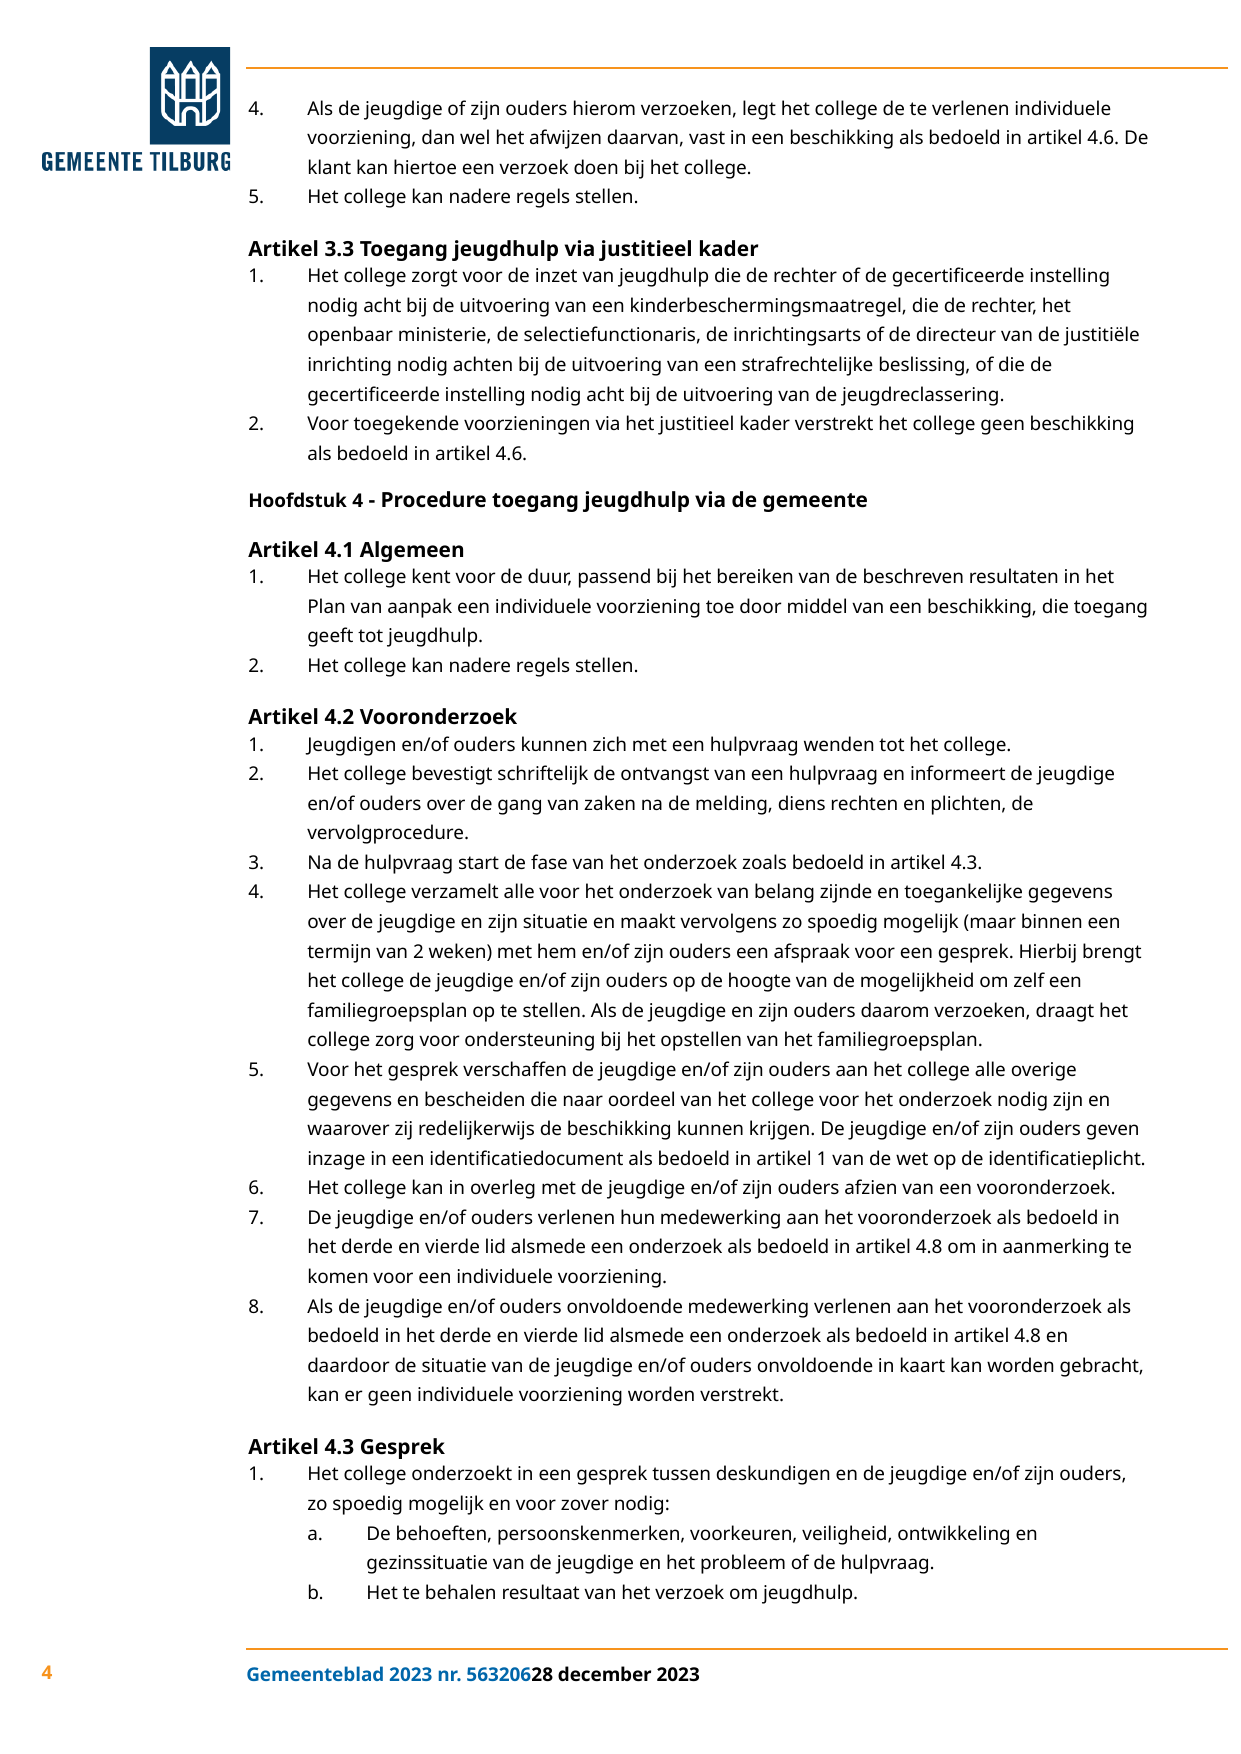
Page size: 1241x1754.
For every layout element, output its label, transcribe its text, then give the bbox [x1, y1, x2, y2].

text Artikel 4.2 Vooronderzoek [248, 702, 1152, 731]
list Voor toegekende voorzieningen via het justitieel kader verstrekt het college geen beschikking als bedoeld in artikel 4.6. [248, 410, 1152, 466]
list De behoeften, persoonskenmerken, voorkeuren, veiligheid, ontwikkeling en gezinssituatie van de jeugdige en het probleem of de hulpvraag. [307, 1520, 1152, 1575]
list De jeugdige en/of ouders verlenen hun medewerking aan het vooronderzoek als bedoeld in het derde en vierde lid alsmede een onderzoek als bedoeld in artikel 4.8 om in aanmerking te komen voor een individuele voorziening. [248, 1204, 1152, 1289]
list Het college verzamelt alle voor het onderzoek van belang zijnde en toegankelijke gegevens over de jeugdige en zijn situatie en maakt vervolgens zo spoedig mogelijk (maar binnen een termijn van 2 weken) met hem en/of zijn ouders een afspraak voor een gesprek. Hierbij brengt het college de jeugdige en/of zijn ouders op de hoogte van de mogelijkheid om zelf een familiegroepsplan op te stellen. Als de jeugdige en zijn ouders daarom verzoeken, draagt het college zorg voor ondersteuning bij het opstellen van het familiegroepsplan. [248, 879, 1152, 1052]
list Jeugdigen en/of ouders kunnen zich met een hulpvraag wenden tot het college. [248, 731, 1152, 757]
list Het college kan nadere regels stellen. [248, 652, 1152, 678]
text Artikel 4.1 Algemeen [248, 535, 1152, 563]
list Als de jeugdige of zijn ouders hierom verzoeken, legt het college de te verlenen individuele voorziening, dan wel het afwijzen daarvan, vast in een beschikking als bedoeld in artikel 4.6. De klant kan hiertoe een verzoek doen bij het college. [248, 95, 1152, 180]
list Het college kan in overleg met de jeugdige en/of zijn ouders afzien van een vooronderzoek. [248, 1174, 1152, 1200]
list Het te behalen resultaat van het verzoek om jeugdhulp. [307, 1579, 1152, 1604]
list Na de hulpvraag start de fase van het onderzoek zoals bedoeld in artikel 4.3. [248, 849, 1152, 875]
list Voor het gesprek verschaffen de jeugdige en/of zijn ouders aan het college alle overige gegevens en bescheiden die naar oordeel van het college voor het onderzoek nodig zijn en waarover zij redelijkerwijs de beschikking kunnen krijgen. De jeugdige en/of zijn ouders geven inzage in een identificatiedocument als bedoeld in artikel 1 van de wet op de identificatieplicht. [248, 1056, 1152, 1171]
list Het college kent voor de duur, passend bij het bereiken van de beschreven resultaten in het Plan van aanpak een individuele voorziening toe door middel van een beschikking, die toegang geeft tot jeugdhulp. [248, 563, 1152, 648]
list Het college bevestigt schriftelijk de ontvangst van een hulpvraag en informeert de jeugdige en/of ouders over de gang van zaken na de melding, diens rechten en plichten, de vervolgprocedure. [248, 760, 1152, 845]
list Als de jeugdige en/of ouders onvoldoende medewerking verlenen aan het vooronderzoek als bedoeld in het derde en vierde lid alsmede een onderzoek als bedoeld in artikel 4.8 en daardoor de situatie van de jeugdige en/of ouders onvoldoende in kaart kan worden gebracht, kan er geen individuele voorziening worden verstrekt. [248, 1293, 1152, 1407]
picture [41, 47, 231, 172]
text Artikel 4.3 Gesprek [248, 1432, 1152, 1461]
list Het college kan nadere regels stellen. [248, 183, 1152, 209]
list Het college zorgt voor de inzet van jeugdhulp die de rechter of de gecertificeerde instelling nodig acht bij de uitvoering van een kinderbeschermingsmaatregel, die de rechter, het openbaar ministerie, de selectiefunctionaris, de inrichtingsarts of de directeur van de justitiële inrichting nodig achten bij de uitvoering van een strafrechtelijke beslissing, of die de gecertificeerde instelling nodig acht bij de uitvoering van de jeugdreclassering. [248, 262, 1152, 406]
text Artikel 3.3 Toegang jeugdhulp via justitieel kader [248, 234, 1152, 262]
text Hoofdstuk 4 - Procedure toegang jeugdhulp via de gemeente [248, 486, 1152, 514]
list Het college onderzoekt in een gesprek tussen deskundigen en de jeugdige en/of zijn ouders, zo spoedig mogelijk en voor zover nodig: [248, 1461, 1152, 1516]
